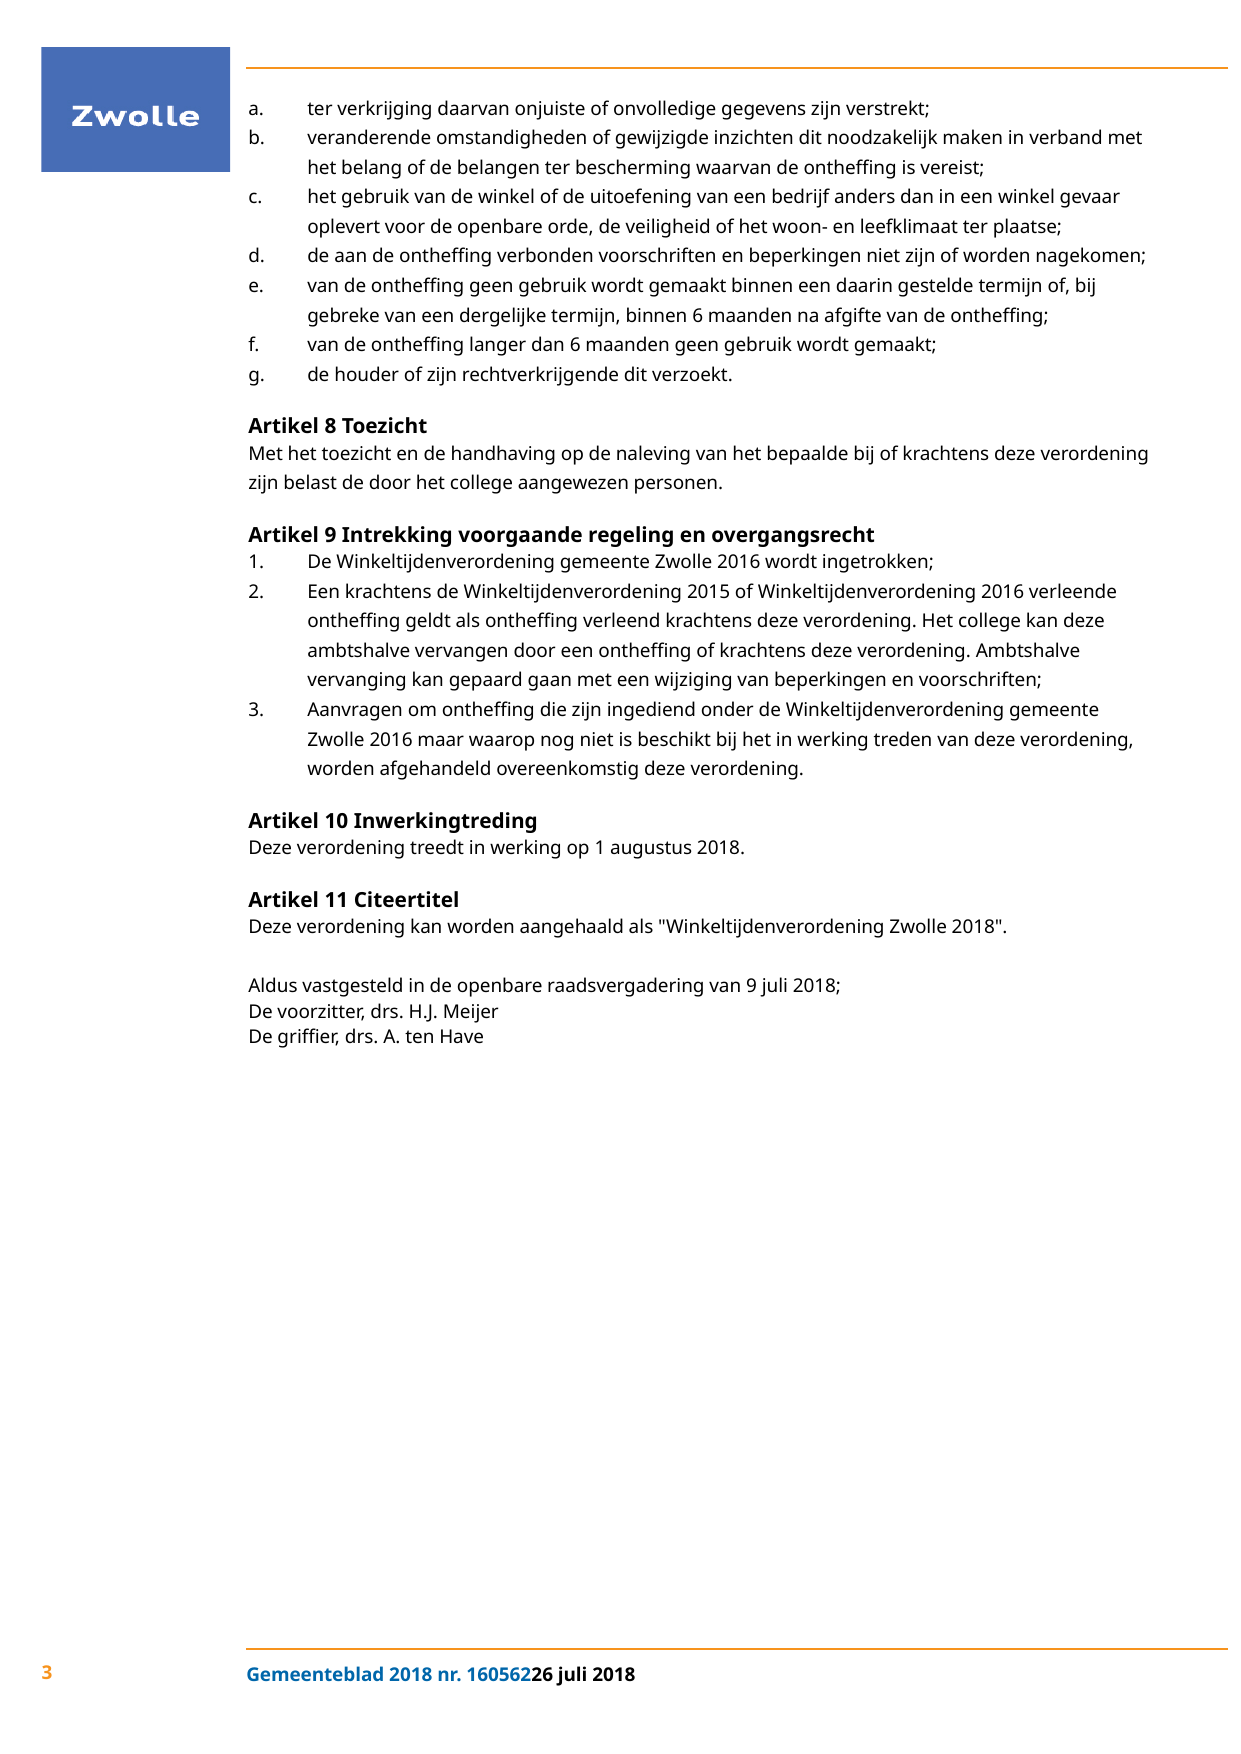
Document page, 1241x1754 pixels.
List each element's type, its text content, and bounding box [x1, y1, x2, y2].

list van de ontheffing geen gebruik wordt gemaakt binnen een daarin gestelde termijn of, bij gebreke van een dergelijke termijn, binnen 6 maanden na afgifte van de ontheffing; [248, 272, 1152, 328]
list veranderende omstandigheden of gewijzigde inzichten dit noodzakelijk maken in verband met het belang of de belangen ter bescherming waarvan de ontheffing is vereist; [248, 124, 1152, 180]
text Artikel 11 Citeertitel [248, 885, 1152, 913]
text Artikel 9 Intrekking voorgaande regeling en overgangsrecht [248, 520, 1152, 548]
text De griffier, drs. A. ten Have [248, 1024, 1152, 1049]
picture [41, 47, 231, 172]
list Aanvragen om ontheffing die zijn ingediend onder de Winkeltijdenverordening gemeente Zwolle 2016 maar waarop nog niet is beschikt bij het in werking treden van deze verordening, worden afgehandeld overeenkomstig deze verordening. [248, 696, 1152, 781]
list de houder of zijn rechtverkrijgende dit verzoekt. [248, 361, 1152, 387]
list het gebruik van de winkel of de uitoefening van een bedrijf anders dan in een winkel gevaar oplevert voor de openbare orde, de veiligheid of het woon- en leefklimaat ter plaatse; [248, 183, 1152, 239]
text Met het toezicht en de handhaving op de naleving van het bepaalde bij of krachtens deze verordening zijn belast de door het college aangewezen personen. [248, 440, 1152, 495]
text Artikel 10 Inwerkingtreding [248, 806, 1152, 834]
list Een krachtens de Winkeltijdenverordening 2015 of Winkeltijdenverordening 2016 verleende ontheffing geldt als ontheffing verleend krachtens deze verordening. Het college kan deze ambtshalve vervangen door een ontheffing of krachtens deze verordening. Ambtshalve vervanging kan gepaard gaan met een wijziging van beperkingen en voorschriften; [248, 578, 1152, 692]
text Deze verordening kan worden aangehaald als "Winkeltijdenverordening Zwolle 2018". [248, 913, 1152, 939]
text Deze verordening treedt in werking op 1 augustus 2018. [248, 834, 1152, 860]
list ter verkrijging daarvan onjuiste of onvolledige gegevens zijn verstrekt; [248, 95, 1152, 121]
list De Winkeltijdenverordening gemeente Zwolle 2016 wordt ingetrokken; [248, 548, 1152, 574]
text De voorzitter, drs. H.J. Meijer [248, 998, 1152, 1024]
text Artikel 8 Toezicht [248, 411, 1152, 440]
text Aldus vastgesteld in de openbare raadsvergadering van 9 juli 2018; [248, 972, 1152, 998]
list van de ontheffing langer dan 6 maanden geen gebruik wordt gemaakt; [248, 331, 1152, 357]
list de aan de ontheffing verbonden voorschriften en beperkingen niet zijn of worden nagekomen; [248, 243, 1152, 268]
